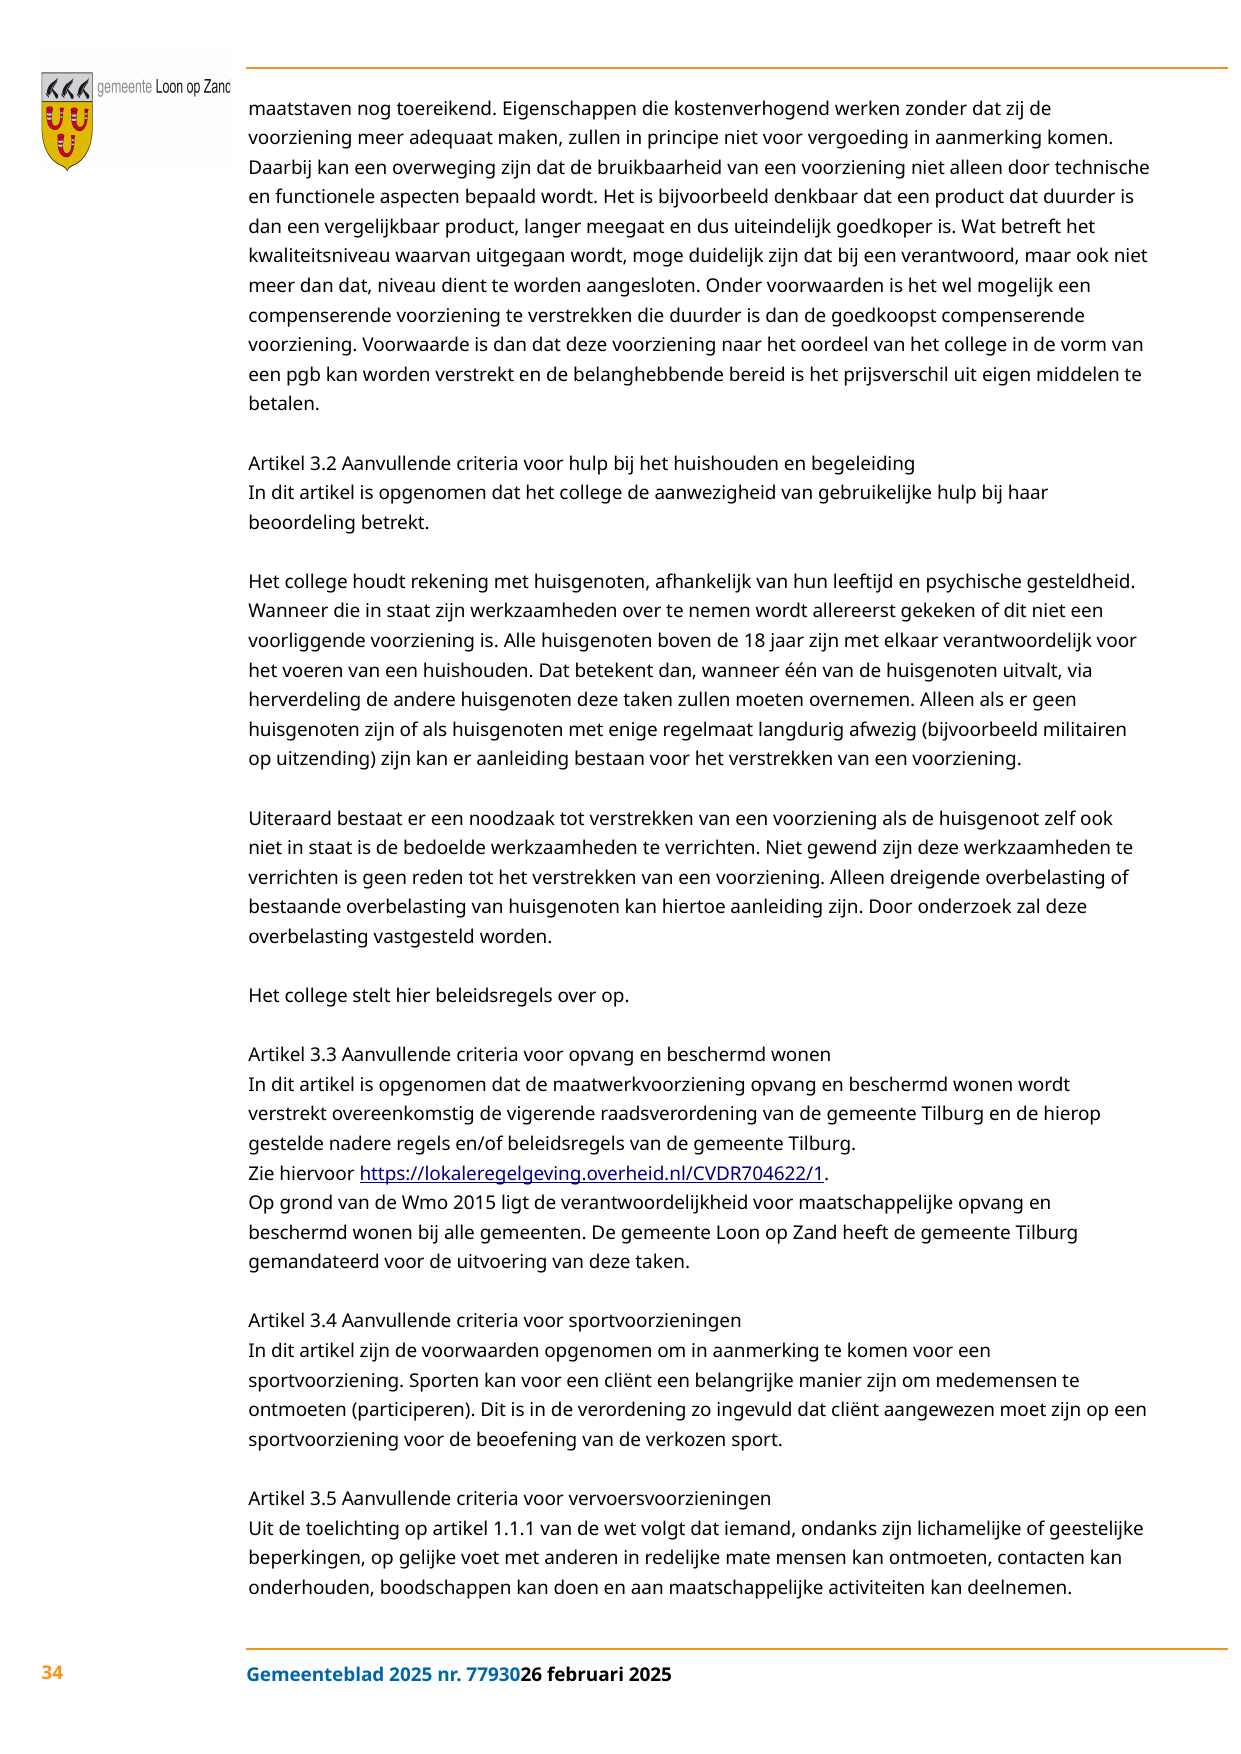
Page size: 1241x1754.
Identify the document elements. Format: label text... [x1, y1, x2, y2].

picture [41, 47, 231, 172]
text Artikel 3.3 Aanvullende criteria voor opvang en beschermd wonen [248, 1041, 1152, 1067]
text Zie hiervoor https://lokaleregelgeving.overheid.nl/CVDR704622/1. [248, 1160, 1152, 1186]
text Het college houdt rekening met huisgenoten, afhankelijk van hun leeftijd en psychische gesteldheid. Wanneer die in staat zijn werkzaamheden over te nemen wordt allereerst gekeken of dit niet een voorliggende voorziening is. Alle huisgenoten boven de 18 jaar zijn met elkaar verantwoordelijk voor het voeren van een huishouden. Dat betekent dan, wanneer één van de huisgenoten uitvalt, via herverdeling de andere huisgenoten deze taken zullen moeten overnemen. Alleen als er geen huisgenoten zijn of als huisgenoten met enige regelmaat langdurig afwezig (bijvoorbeeld militairen op uitzending) zijn kan er aanleiding bestaan voor het verstrekken van een voorziening. [248, 568, 1152, 771]
text Uiteraard bestaat er een noodzaak tot verstrekken van een voorziening als de huisgenoot zelf ook niet in staat is de bedoelde werkzaamheden te verrichten. Niet gewend zijn deze werkzaamheden te verrichten is geen reden tot het verstrekken van een voorziening. Alleen dreigende overbelasting of bestaande overbelasting van huisgenoten kan hiertoe aanleiding zijn. Door onderzoek zal deze overbelasting vastgesteld worden. [248, 805, 1152, 949]
text Artikel 3.4 Aanvullende criteria voor sportvoorzieningen [248, 1308, 1152, 1333]
text Het college stelt hier beleidsregels over op. [248, 982, 1152, 1008]
text In dit artikel is opgenomen dat de maatwerkvoorziening opvang en beschermd wonen wordt verstrekt overeenkomstig de vigerende raadsverordening van de gemeente Tilburg en de hierop gestelde nadere regels en/of beleidsregels van de gemeente Tilburg. [248, 1071, 1152, 1156]
text Op grond van de Wmo 2015 ligt de verantwoordelijkheid voor maatschappelijke opvang en beschermd wonen bij alle gemeenten. De gemeente Loon op Zand heeft de gemeente Tilburg gemandateerd voor de uitvoering van deze taken. [248, 1189, 1152, 1274]
text Artikel 3.5 Aanvullende criteria voor vervoersvoorzieningen [248, 1485, 1152, 1511]
text In dit artikel is opgenomen dat het college de aanwezigheid van gebruikelijke hulp bij haar beoordeling betrekt. [248, 479, 1152, 535]
text maatstaven nog toereikend. Eigenschappen die kostenverhogend werken zonder dat zij de voorziening meer adequaat maken, zullen in principe niet voor vergoeding in aanmerking komen. Daarbij kan een overweging zijn dat de bruikbaarheid van een voorziening niet alleen door technische en functionele aspecten bepaald wordt. Het is bijvoorbeeld denkbaar dat een product dat duurder is dan een vergelijkbaar product, langer meegaat en dus uiteindelijk goedkoper is. Wat betreft het kwaliteitsniveau waarvan uitgegaan wordt, moge duidelijk zijn dat bij een verantwoord, maar ook niet meer dan dat, niveau dient te worden aangesloten. Onder voorwaarden is het wel mogelijk een compenserende voorziening te verstrekken die duurder is dan de goedkoopst compenserende voorziening. Voorwaarde is dan dat deze voorziening naar het oordeel van het college in de vorm van een pgb kan worden verstrekt en de belanghebbende bereid is het prijsverschil uit eigen middelen te betalen. [248, 95, 1152, 416]
text In dit artikel zijn de voorwaarden opgenomen om in aanmerking te komen voor een sportvoorziening. Sporten kan voor een cliënt een belangrijke manier zijn om medemensen te ontmoeten (participeren). Dit is in de verordening zo ingevuld dat cliënt aangewezen moet zijn op een sportvoorziening voor de beoefening van de verkozen sport. [248, 1337, 1152, 1452]
text Uit de toelichting op artikel 1.1.1 van de wet volgt dat iemand, ondanks zijn lichamelijke of geestelijke beperkingen, op gelijke voet met anderen in redelijke mate mensen kan ontmoeten, contacten kan onderhouden, boodschappen kan doen en aan maatschappelijke activiteiten kan deelnemen. [248, 1515, 1152, 1600]
text Artikel 3.2 Aanvullende criteria voor hulp bij het huishouden en begeleiding [248, 450, 1152, 476]
